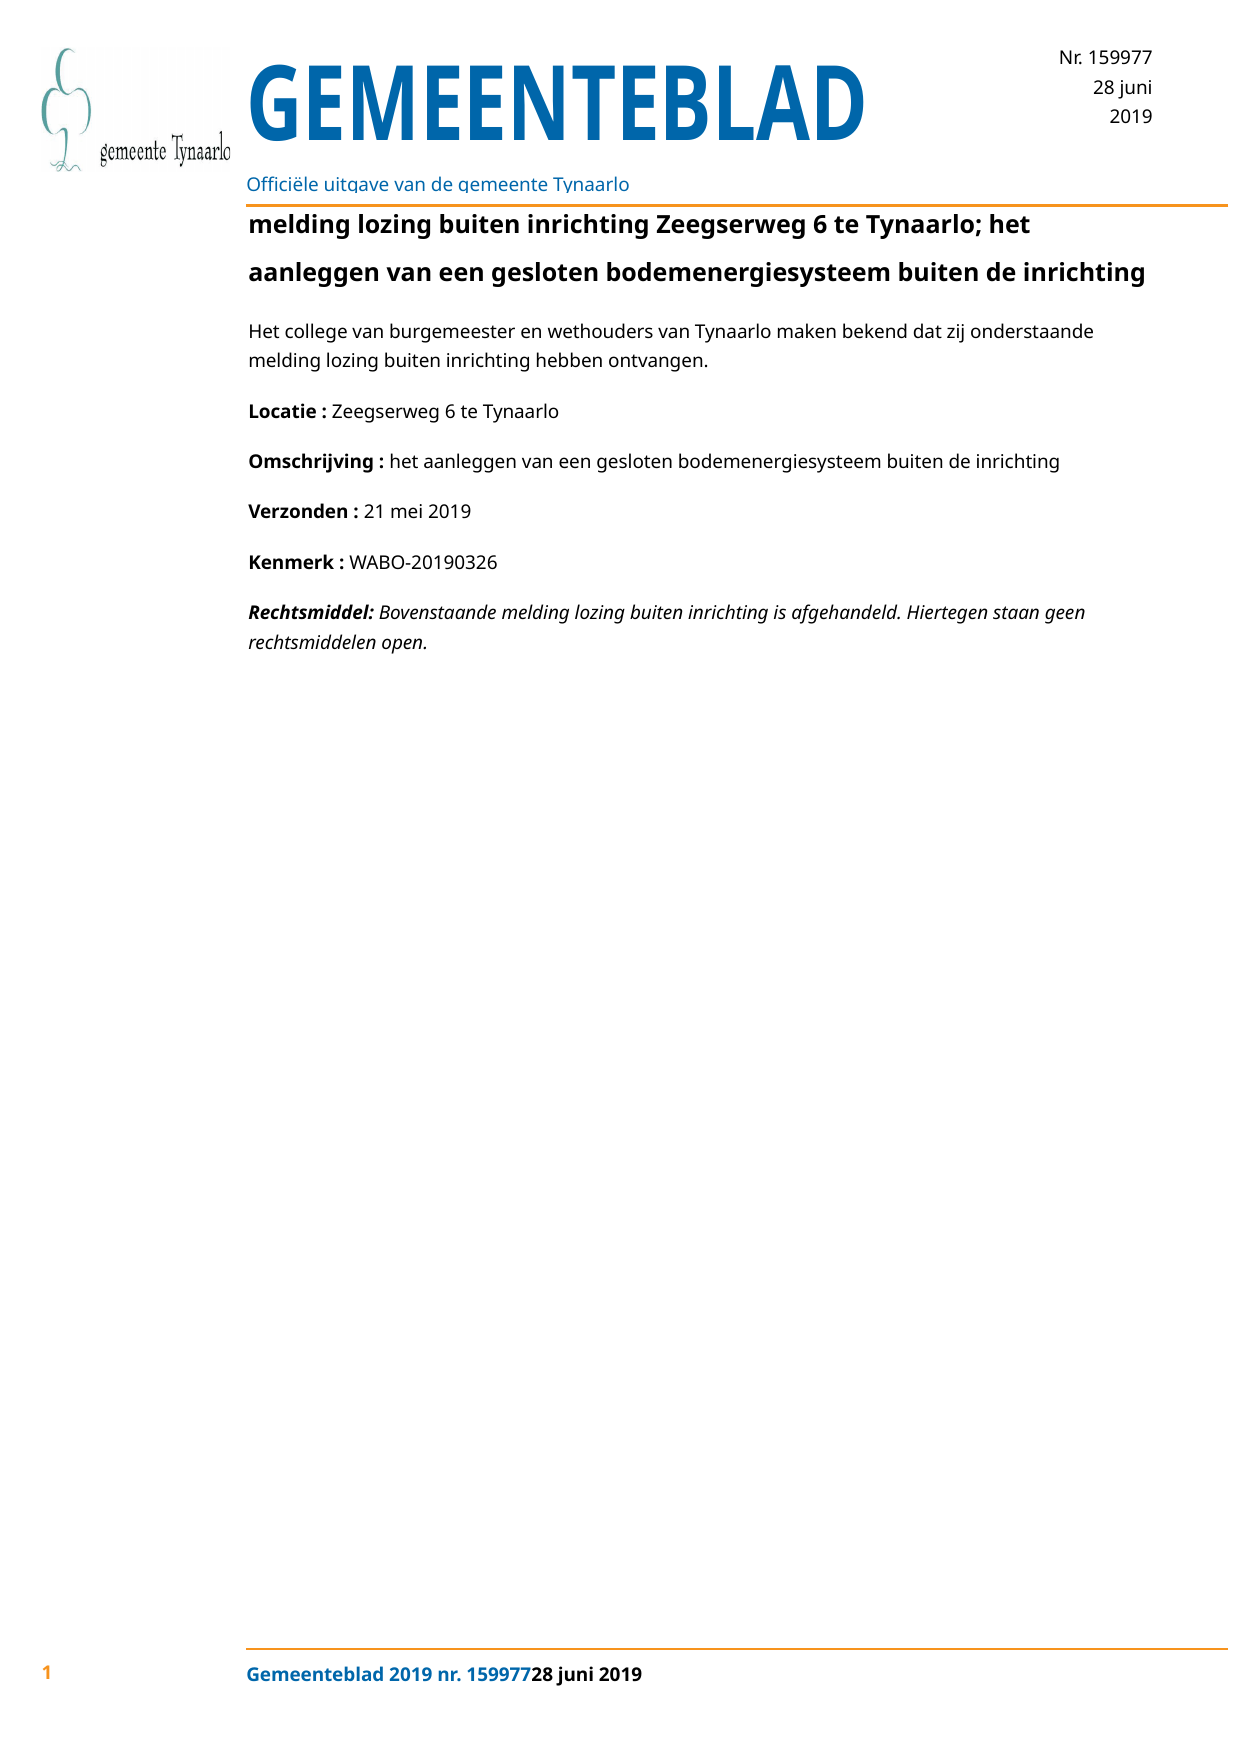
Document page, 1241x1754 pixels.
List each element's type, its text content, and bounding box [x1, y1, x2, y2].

text melding lozing buiten inrichting Zeegserweg 6 te Tynaarlo; het aanleggen van een gesloten bodemenergiesysteem buiten de inrichting [248, 207, 1152, 288]
text Omschrijving : het aanleggen van een gesloten bodemenergiesysteem buiten de inrichting [248, 448, 1152, 474]
text Kenmerk : WABO-20190326 [248, 549, 1152, 575]
text Verzonden : 21 mei 2019 [248, 499, 1152, 524]
text Het college van burgemeester en wethouders van Tynaarlo maken bekend dat zij onderstaande melding lozing buiten inrichting hebben ontvangen. [248, 318, 1152, 373]
picture [41, 47, 231, 172]
text Rechtsmiddel: Bovenstaande melding lozing buiten inrichting is afgehandeld. Hiertegen staan geen rechtsmiddelen open. [248, 599, 1152, 655]
text Locatie : Zeegserweg 6 te Tynaarlo [248, 398, 1152, 424]
